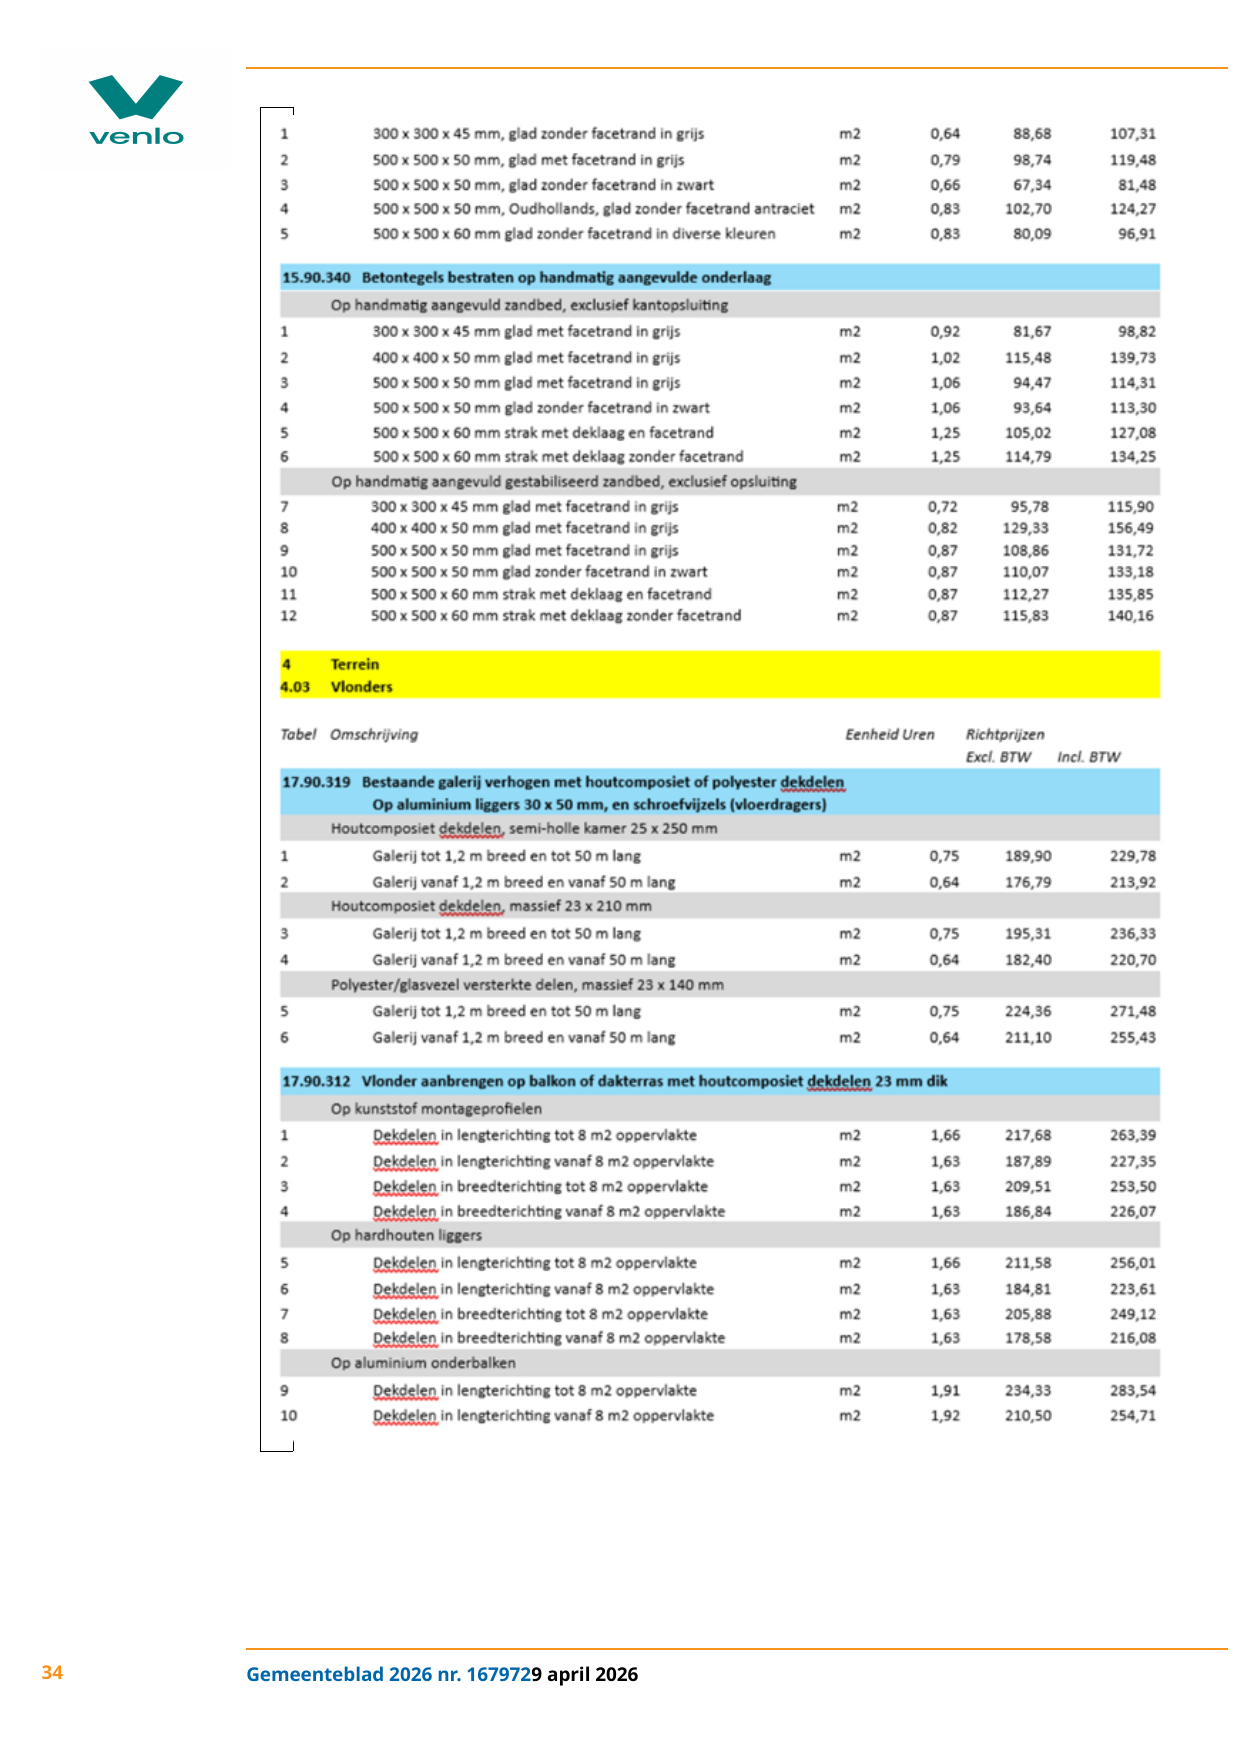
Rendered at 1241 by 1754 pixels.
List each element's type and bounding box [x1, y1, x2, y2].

picture [268, 115, 1173, 1442]
picture [41, 47, 231, 172]
